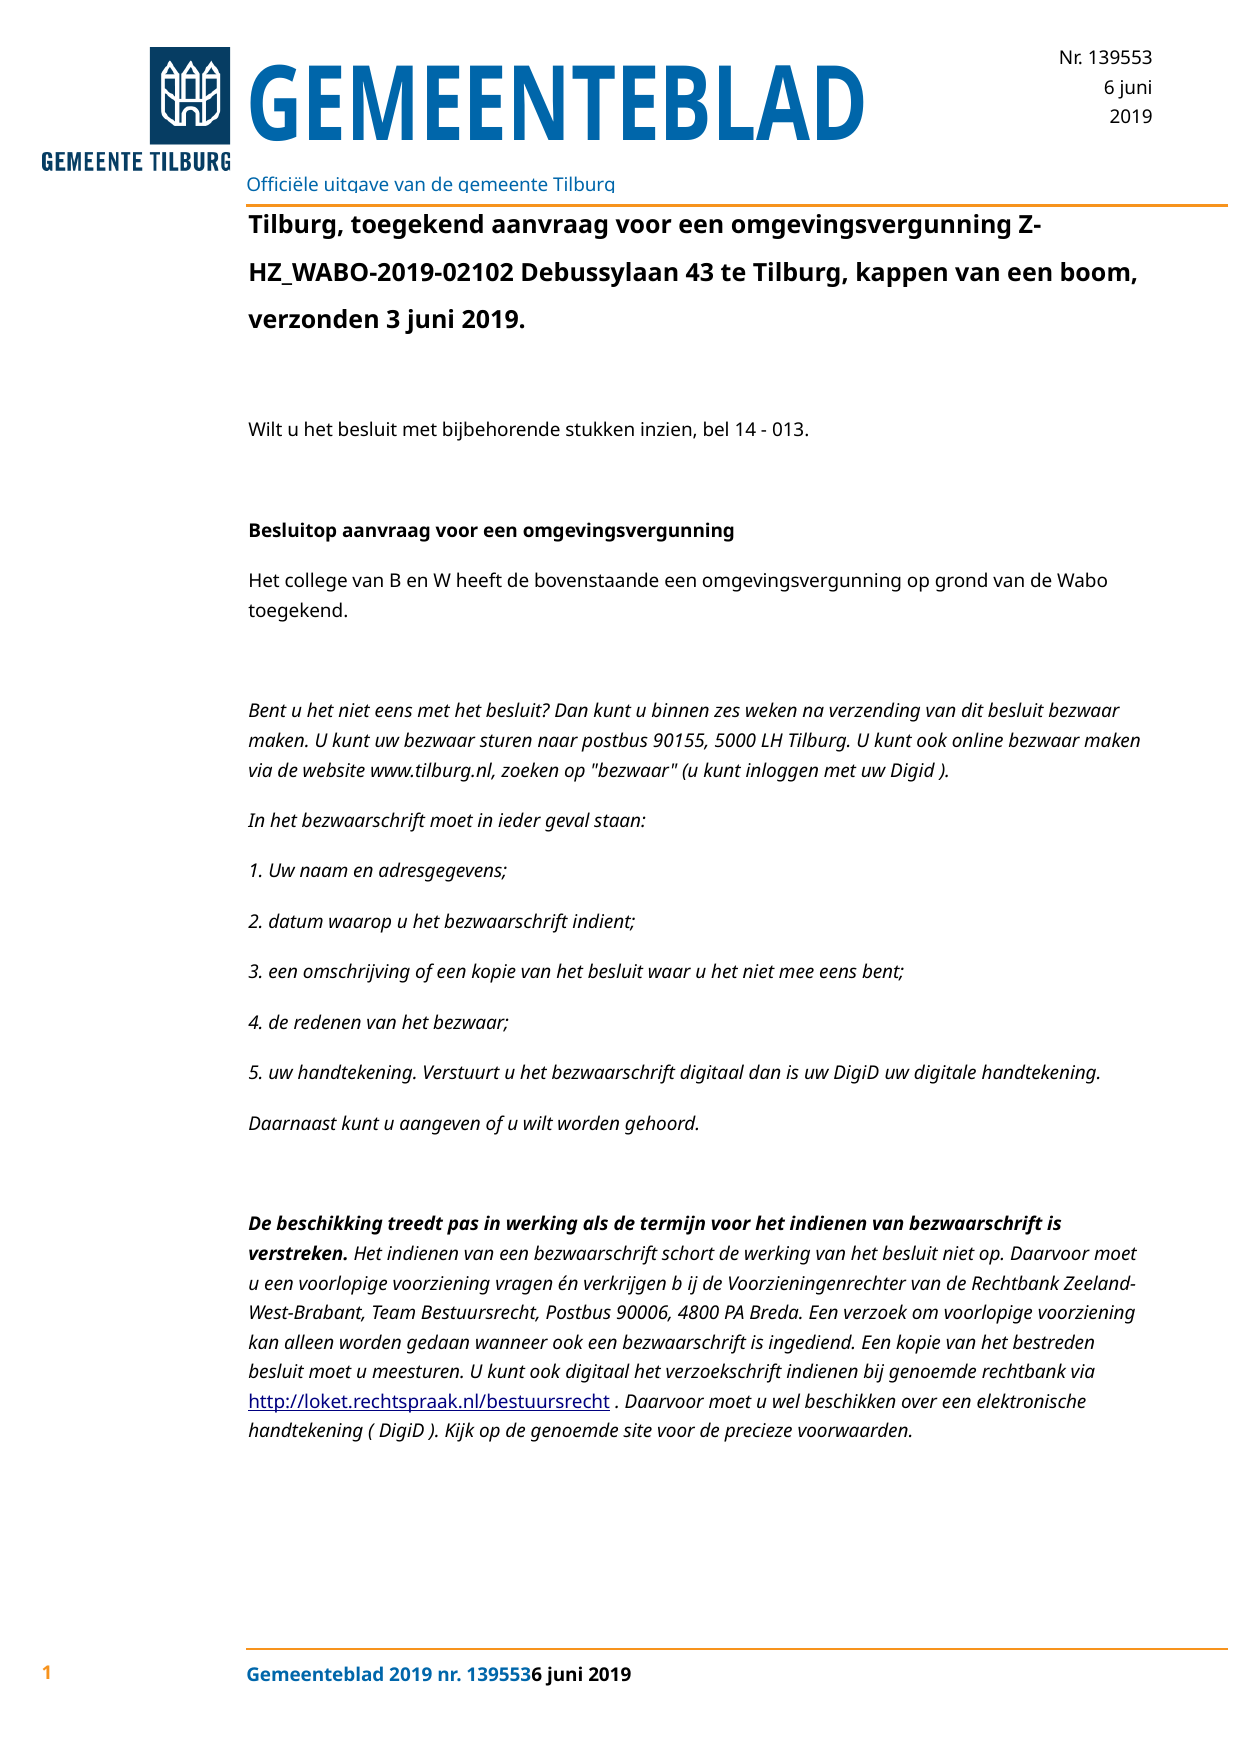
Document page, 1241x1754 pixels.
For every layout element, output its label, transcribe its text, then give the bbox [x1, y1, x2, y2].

text In het bezwaarschrift moet in ieder geval staan: [248, 807, 1152, 833]
text Bent u het niet eens met het besluit? Dan kunt u binnen zes weken na verzending van dit besluit bezwaar maken. U kunt uw bezwaar sturen naar postbus 90155, 5000 LH Tilburg. U kunt ook online bezwaar maken via de website www.tilburg.nl, zoeken op "bezwaar" (u kunt inloggen met uw Digid ). [248, 698, 1152, 782]
text Tilburg, toegekend aanvraag voor een omgevingsvergunning Z-HZ_WABO-2019-02102 Debussylaan 43 te Tilburg, kappen van een boom, verzonden 3 juni 2019. [248, 207, 1152, 336]
text Het college van B en W heeft de bovenstaande een omgevingsvergunning op grond van de Wabo toegekend. [248, 567, 1152, 622]
text De beschikking treedt pas in werking als de termijn voor het indienen van bezwaarschrift is verstreken. Het indienen van een bezwaarschrift schort de werking van het besluit niet op. Daarvoor moet u een voorlopige voorziening vragen én verkrijgen b ij de Voorzieningenrechter van de Rechtbank Zeeland-West-Brabant, Team Bestuursrecht, Postbus 90006, 4800 PA Breda. Een verzoek om voorlopige voorziening kan alleen worden gedaan wanneer ook een bezwaarschrift is ingediend. Een kopie van het bestreden besluit moet u meesturen. U kunt ook digitaal het verzoekschrift indienen bij genoemde rechtbank via http://loket.rechtspraak.nl/bestuursrecht . Daarvoor moet u wel beschikken over een elektronische handtekening ( DigiD ). Kijk op de genoemde site voor de precieze voorwaarden. [248, 1211, 1152, 1443]
text Daarnaast kunt u aangeven of u wilt worden gehoord. [248, 1110, 1152, 1135]
text Wilt u het besluit met bijbehorende stukken inzien, bel 14 - 013. [248, 416, 1152, 442]
text Besluitop aanvraag voor een omgevingsvergunning [248, 517, 1152, 542]
text 3. een omschrijving of een kopie van het besluit waar u het niet mee eens bent; [248, 958, 1152, 984]
text 5. uw handtekening. Verstuurt u het bezwaarschrift digitaal dan is uw DigiD uw digitale handtekening. [248, 1059, 1152, 1085]
picture [41, 47, 231, 172]
text 2. datum waarop u het bezwaarschrift indient; [248, 908, 1152, 934]
text 4. de redenen van het bezwaar; [248, 1009, 1152, 1034]
text 1. Uw naam en adresgegevens; [248, 858, 1152, 883]
